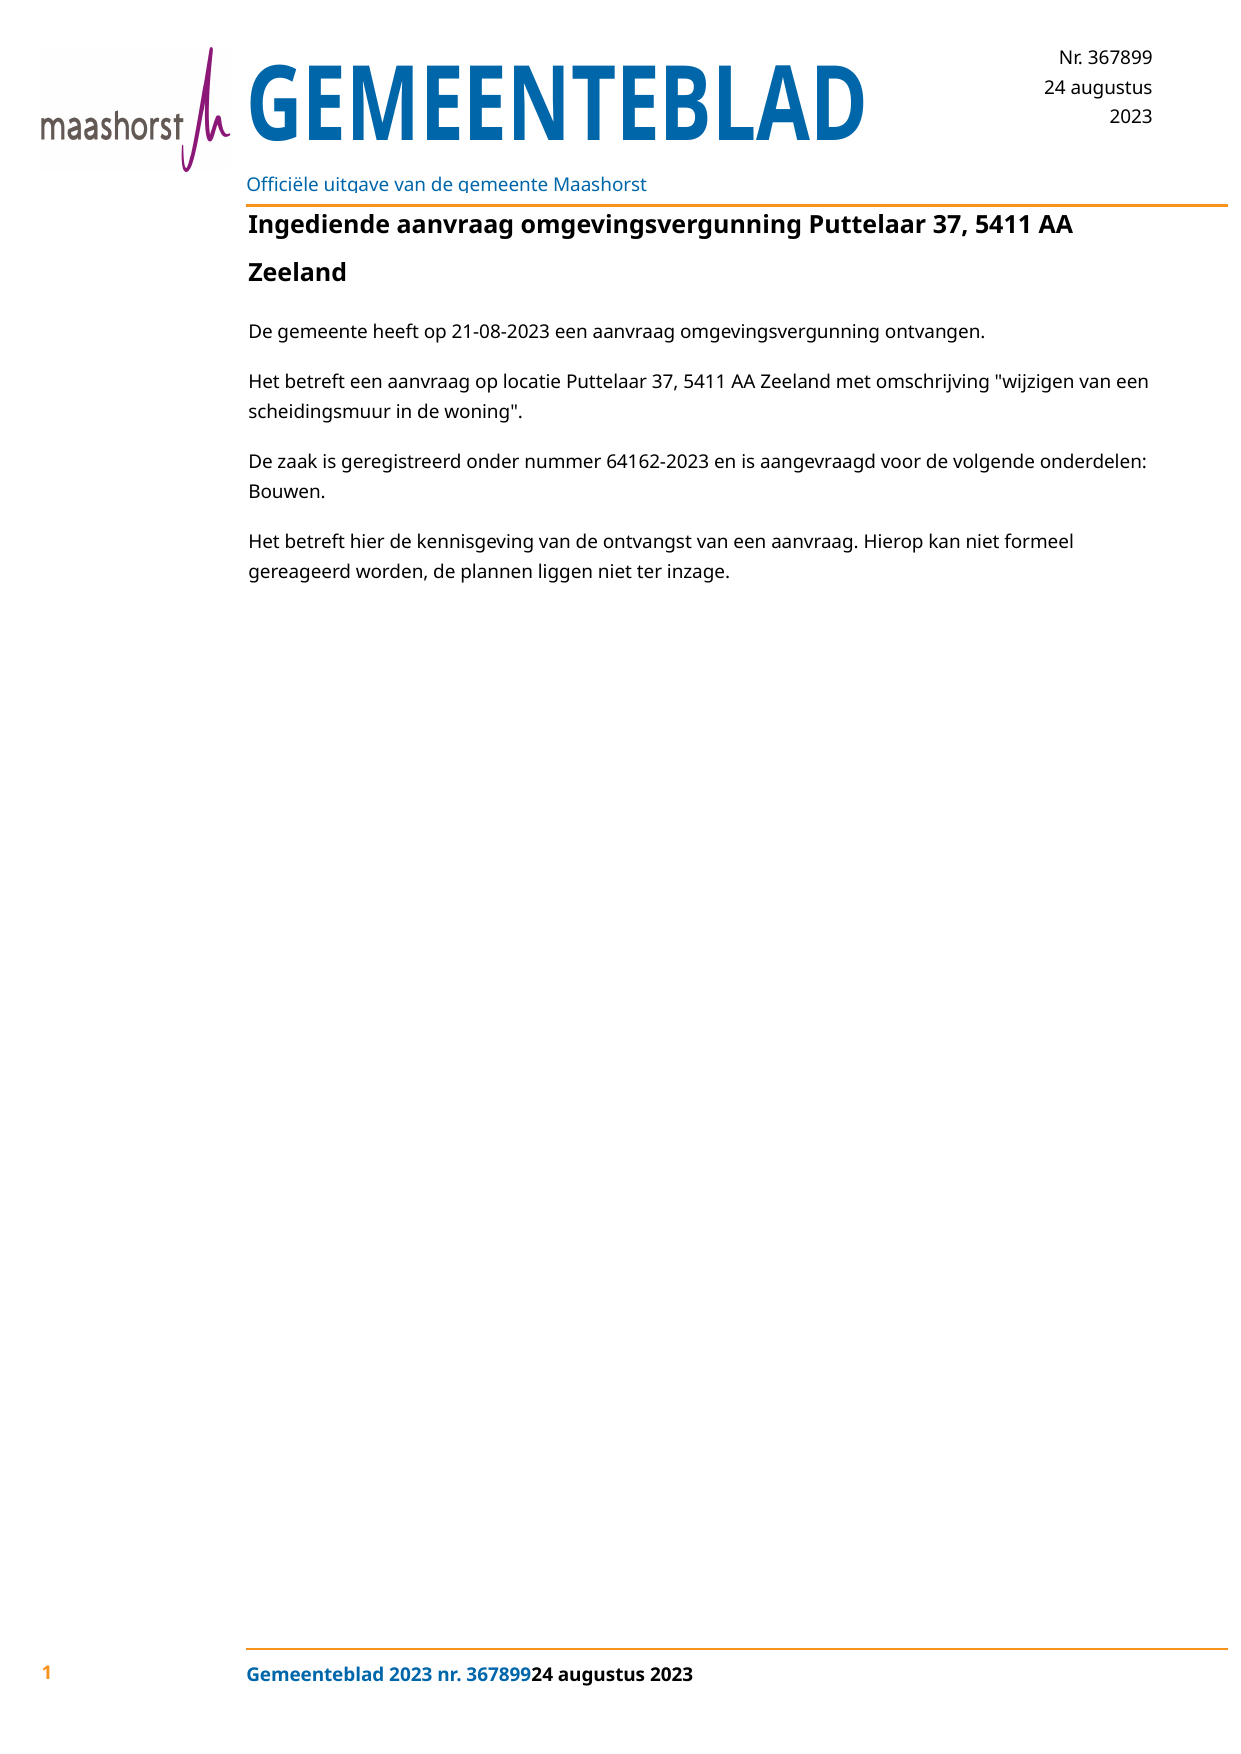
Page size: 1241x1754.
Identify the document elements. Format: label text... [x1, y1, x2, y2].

text Ingediende aanvraag omgevingsvergunning Puttelaar 37, 5411 AA Zeeland [248, 207, 1152, 288]
text De zaak is geregistreerd onder nummer 64162-2023 en is aangevraagd voor de volgende onderdelen: Bouwen. [248, 448, 1152, 504]
picture [41, 47, 231, 172]
text De gemeente heeft op 21-08-2023 een aanvraag omgevingsvergunning ontvangen. [248, 318, 1152, 344]
text Het betreft hier de kennisgeving van de ontvangst van een aanvraag. Hierop kan niet formeel gereageerd worden, de plannen liggen niet ter inzage. [248, 528, 1152, 584]
text Het betreft een aanvraag op locatie Puttelaar 37, 5411 AA Zeeland met omschrijving "wijzigen van een scheidingsmuur in de woning". [248, 368, 1152, 424]
